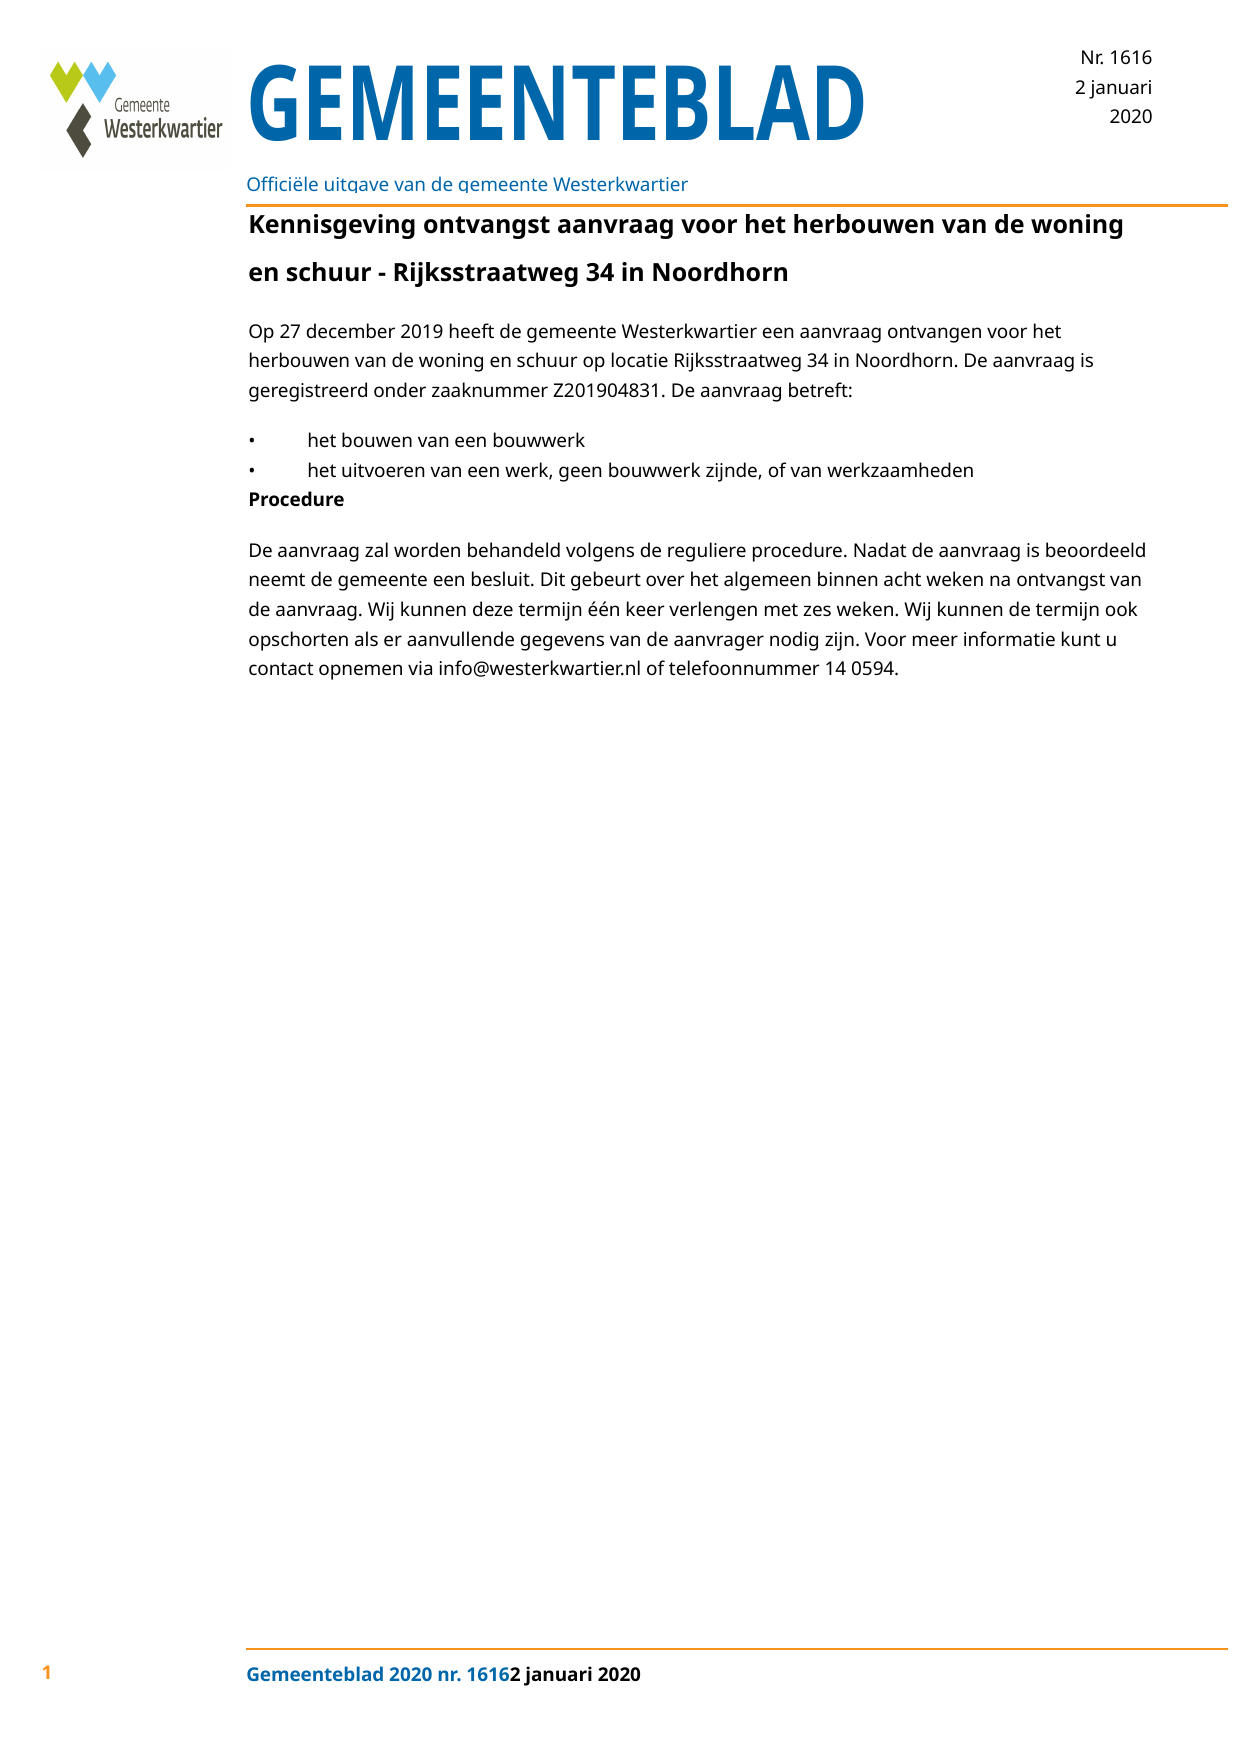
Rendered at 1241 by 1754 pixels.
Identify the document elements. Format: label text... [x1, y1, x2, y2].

text Procedure [248, 487, 1152, 512]
list het bouwen van een bouwwerk [248, 427, 1152, 453]
text Kennisgeving ontvangst aanvraag voor het herbouwen van de woning en schuur - Rijksstraatweg 34 in Noordhorn [248, 207, 1152, 288]
text Op 27 december 2019 heeft de gemeente Westerkwartier een aanvraag ontvangen voor het herbouwen van de woning en schuur op locatie Rijksstraatweg 34 in Noordhorn. De aanvraag is geregistreerd onder zaaknummer Z201904831. De aanvraag betreft: [248, 318, 1152, 403]
picture [41, 47, 231, 172]
text De aanvraag zal worden behandeld volgens de reguliere procedure. Nadat de aanvraag is beoordeeld neemt de gemeente een besluit. Dit gebeurt over het algemeen binnen acht weken na ontvangst van de aanvraag. Wij kunnen deze termijn één keer verlengen met zes weken. Wij kunnen de termijn ook opschorten als er aanvullende gegevens van de aanvrager nodig zijn. Voor meer informatie kunt u contact opnemen via info@westerkwartier.nl of telefoonnummer 14 0594. [248, 537, 1152, 681]
list het uitvoeren van een werk, geen bouwwerk zijnde, of van werkzaamheden [248, 457, 1152, 483]
